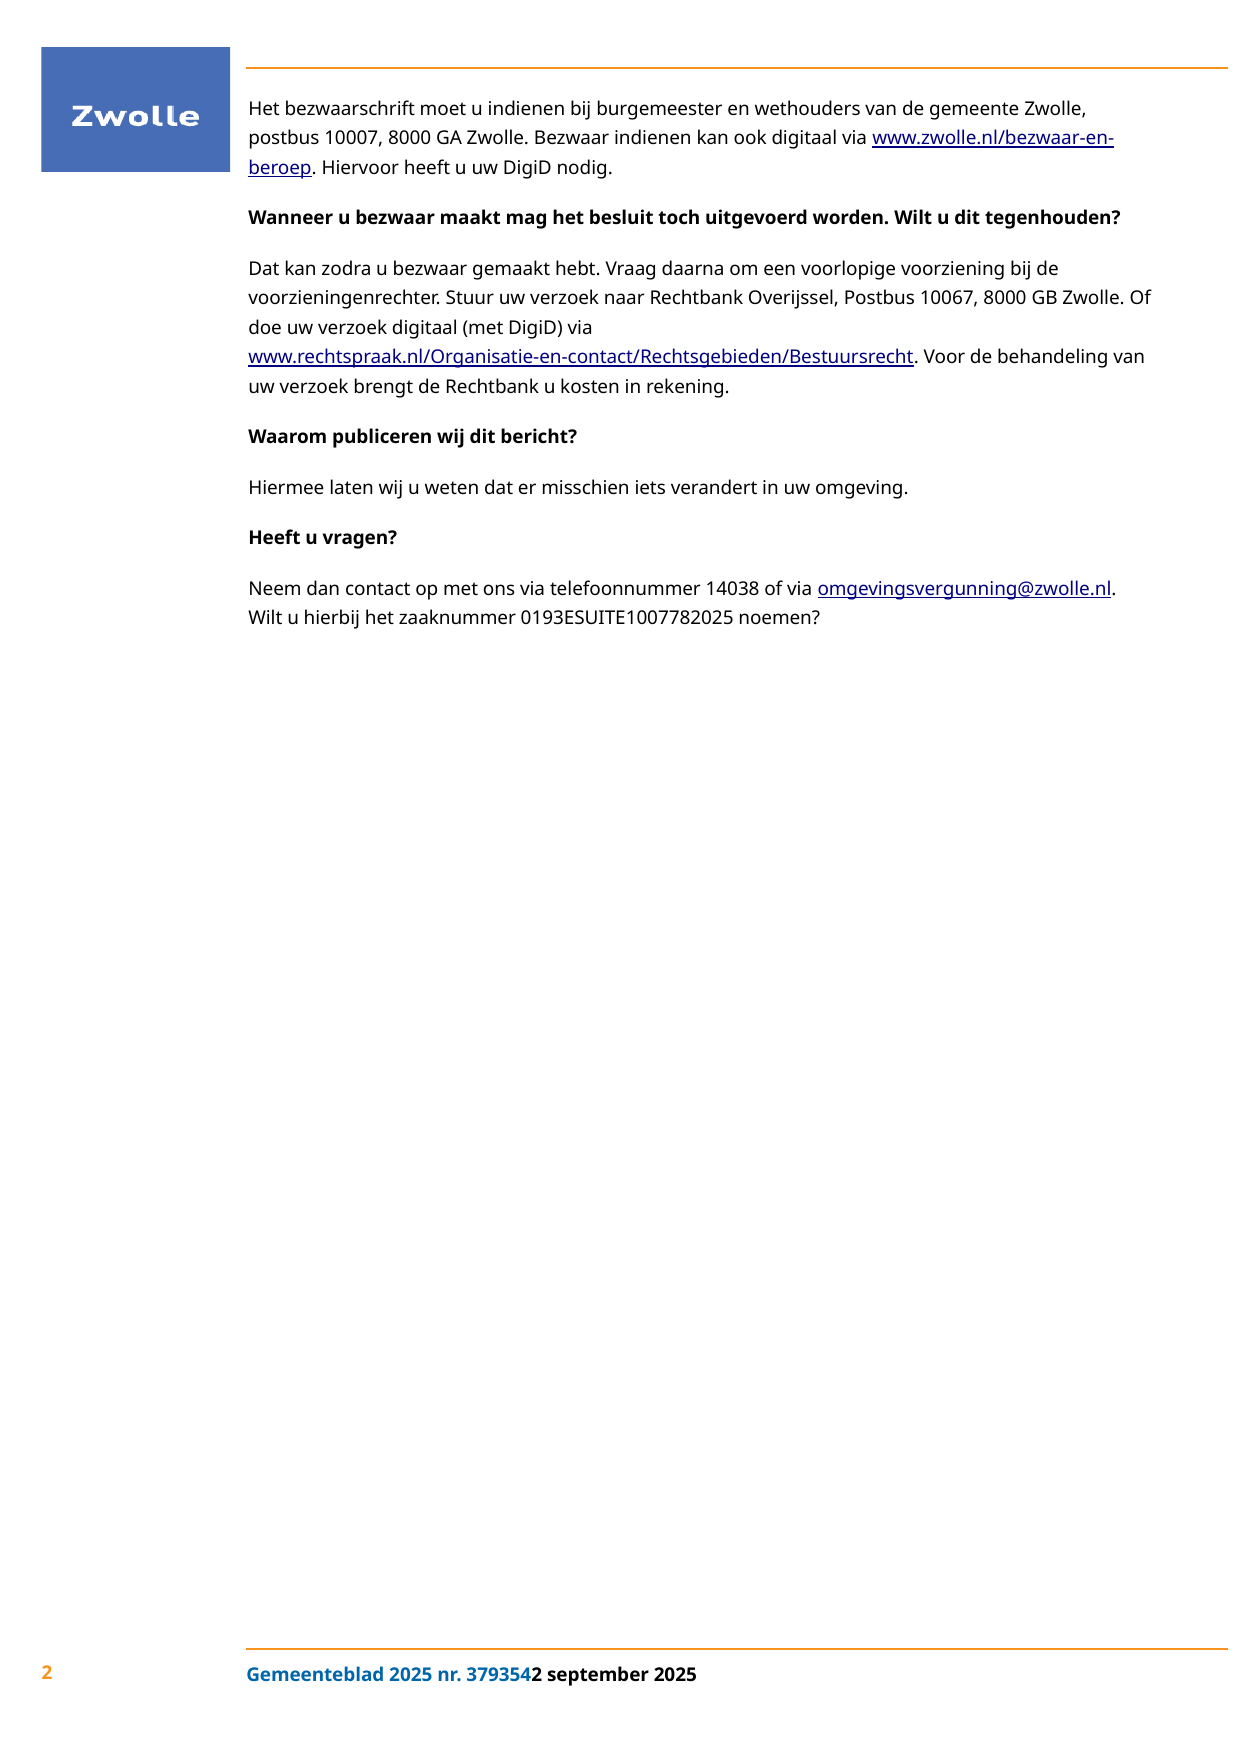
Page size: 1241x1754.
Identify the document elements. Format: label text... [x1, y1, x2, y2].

text Neem dan contact op met ons via telefoonnummer 14038 of via omgevingsvergunning@zwolle.nl. Wilt u hierbij het zaaknummer 0193ESUITE1007782025 noemen? [248, 575, 1152, 630]
text Wanneer u bezwaar maakt mag het besluit toch uitgevoerd worden. Wilt u dit tegenhouden? [248, 204, 1152, 230]
text Het bezwaarschrift moet u indienen bij burgemeester en wethouders van de gemeente Zwolle, postbus 10007, 8000 GA Zwolle. Bezwaar indienen kan ook digitaal via www.zwolle.nl/bezwaar-en-beroep. Hiervoor heeft u uw DigiD nodig. [248, 95, 1152, 180]
text Waarom publiceren wij dit bericht? [248, 423, 1152, 449]
picture [41, 47, 231, 172]
text Heeft u vragen? [248, 524, 1152, 550]
text Dat kan zodra u bezwaar gemaakt hebt. Vraag daarna om een voorlopige voorziening bij de voorzieningenrechter. Stuur uw verzoek naar Rechtbank Overijssel, Postbus 10067, 8000 GB Zwolle. Of doe uw verzoek digitaal (met DigiD) via www.rechtspraak.nl/Organisatie-en-contact/Rechtsgebieden/Bestuursrecht. Voor de behandeling van uw verzoek brengt de Rechtbank u kosten in rekening. [248, 255, 1152, 399]
text Hiermee laten wij u weten dat er misschien iets verandert in uw omgeving. [248, 474, 1152, 500]
